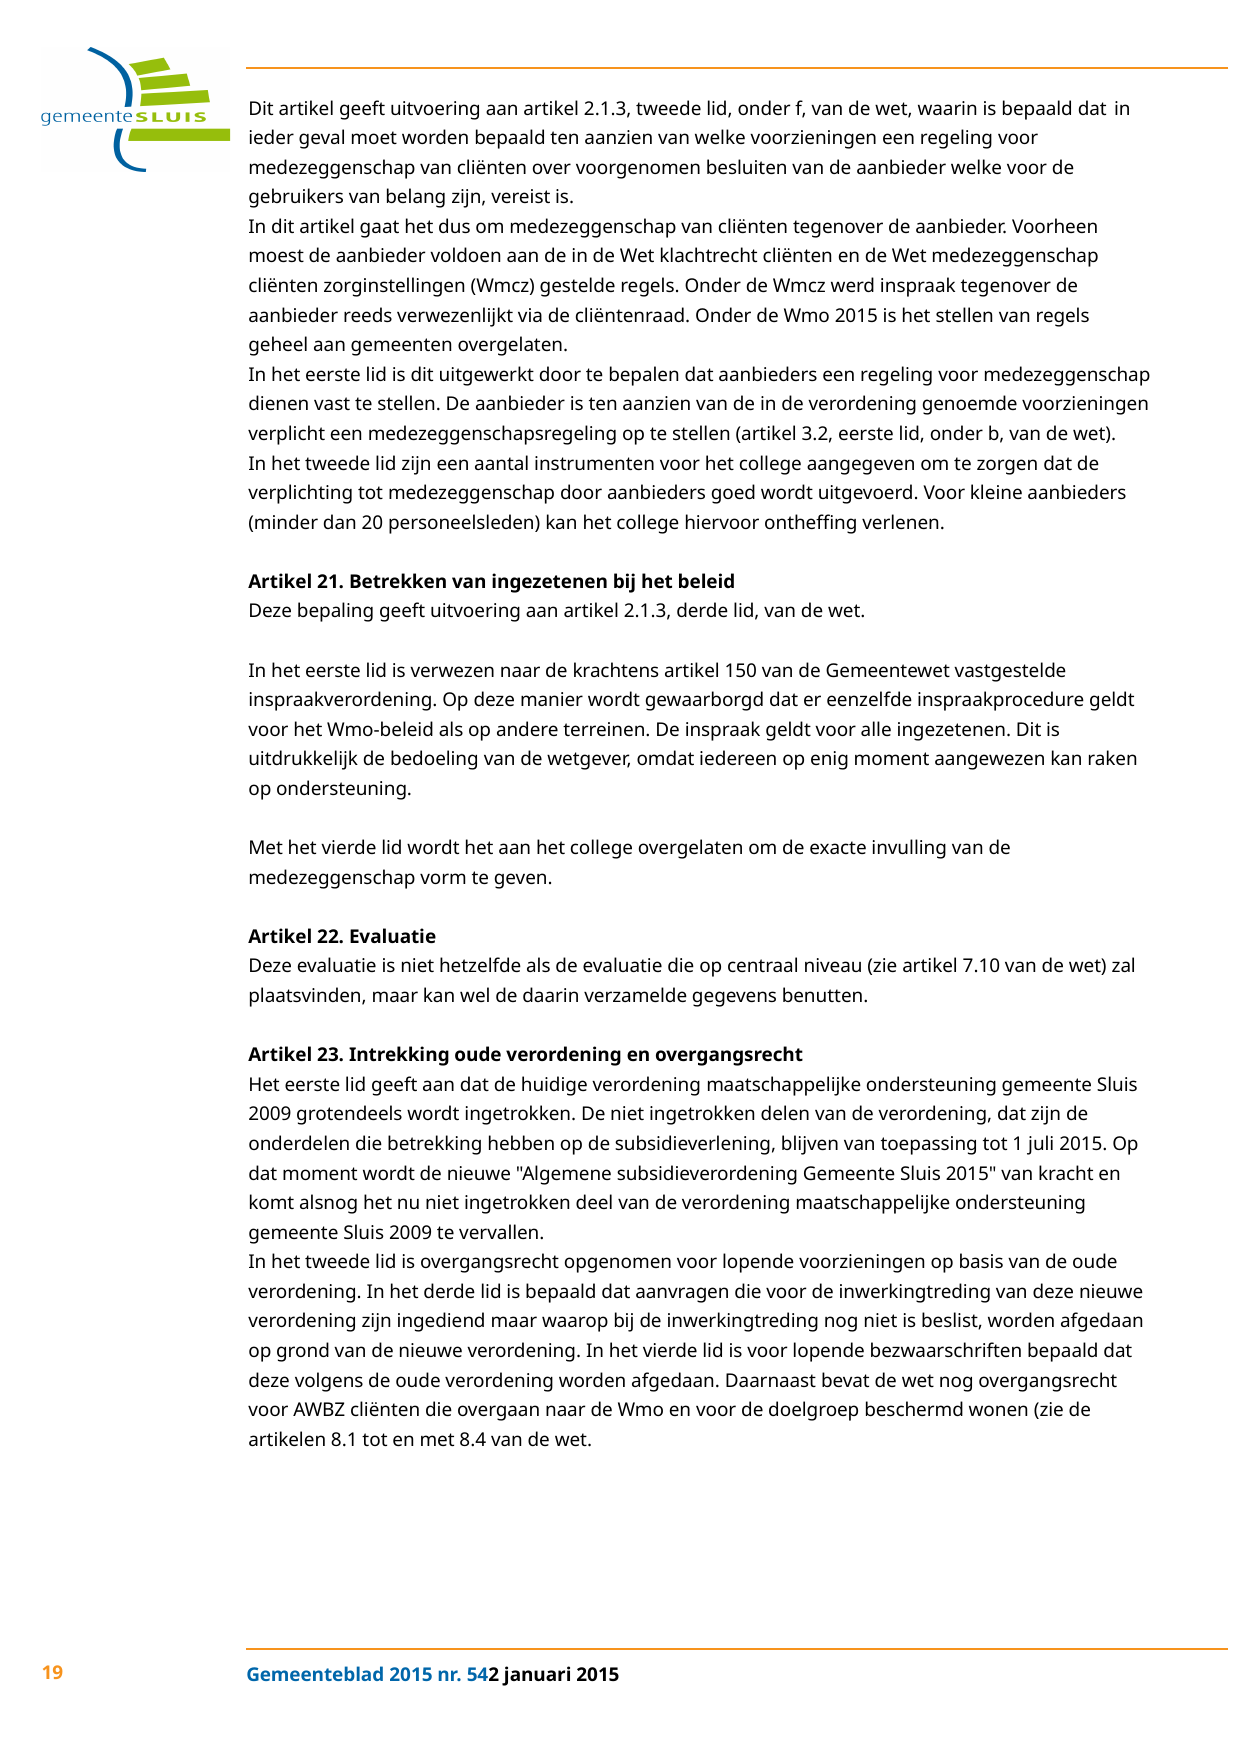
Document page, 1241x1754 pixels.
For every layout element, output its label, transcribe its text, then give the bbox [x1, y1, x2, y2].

text In het tweede lid zijn een aantal instrumenten voor het college aangegeven om te zorgen dat de verplichting tot medezeggenschap door aanbieders goed wordt uitgevoerd. Voor kleine aanbieders (minder dan 20 personeelsleden) kan het college hiervoor ontheffing verlenen. [248, 450, 1152, 535]
text Het eerste lid geeft aan dat de huidige verordening maatschappelijke ondersteuning gemeente Sluis 2009 grotendeels wordt ingetrokken. De niet ingetrokken delen van de verordening, dat zijn de onderdelen die betrekking hebben op de subsidieverlening, blijven van toepassing tot 1 juli 2015. Op dat moment wordt de nieuwe "Algemene subsidieverordening Gemeente Sluis 2015" van kracht en komt alsnog het nu niet ingetrokken deel van de verordening maatschappelijke ondersteuning gemeente Sluis 2009 te vervallen. [248, 1071, 1152, 1245]
text Artikel 21. Betrekken van ingezetenen bij het beleid [248, 568, 1152, 594]
text Deze bepaling geeft uitvoering aan artikel 2.1.3, derde lid, van de wet. [248, 598, 1152, 623]
text In het eerste lid is verwezen naar de krachtens artikel 150 van de Gemeentewet vastgestelde inspraakverordening. Op deze manier wordt gewaarborgd dat er eenzelfde inspraakprocedure geldt voor het Wmo-beleid als op andere terreinen. De inspraak geldt voor alle ingezetenen. Dit is uitdrukkelijk de bedoeling van de wetgever, omdat iedereen op enig moment aangewezen kan raken op ondersteuning. [248, 657, 1152, 801]
text Met het vierde lid wordt het aan het college overgelaten om de exacte invulling van de medezeggenschap vorm te geven. [248, 834, 1152, 890]
text Artikel 23. Intrekking oude verordening en overgangsrecht [248, 1041, 1152, 1067]
text Deze evaluatie is niet hetzelfde als de evaluatie die op centraal niveau (zie artikel 7.10 van de wet) zal plaatsvinden, maar kan wel de daarin verzamelde gegevens benutten. [248, 953, 1152, 1008]
text Dit artikel geeft uitvoering aan artikel 2.1.3, tweede lid, onder f, van de wet, waarin is bepaald dat in ieder geval moet worden bepaald ten aanzien van welke voorzieningen een regeling voor medezeggenschap van cliënten over voorgenomen besluiten van de aanbieder welke voor de gebruikers van belang zijn, vereist is. [248, 95, 1152, 209]
text In dit artikel gaat het dus om medezeggenschap van cliënten tegenover de aanbieder. Voorheen moest de aanbieder voldoen aan de in de Wet klachtrecht cliënten en de Wet medezeggenschap cliënten zorginstellingen (Wmcz) gestelde regels. Onder de Wmcz werd inspraak tegenover de aanbieder reeds verwezenlijkt via de cliëntenraad. Onder de Wmo 2015 is het stellen van regels geheel aan gemeenten overgelaten. [248, 213, 1152, 357]
picture [41, 47, 231, 172]
text Artikel 22. Evaluatie [248, 923, 1152, 949]
text In het tweede lid is overgangsrecht opgenomen voor lopende voorzieningen op basis van de oude verordening. In het derde lid is bepaald dat aanvragen die voor de inwerkingtreding van deze nieuwe verordening zijn ingediend maar waarop bij de inwerkingtreding nog niet is beslist, worden afgedaan op grond van de nieuwe verordening. In het vierde lid is voor lopende bezwaarschriften bepaald dat deze volgens de oude verordening worden afgedaan. Daarnaast bevat de wet nog overgangsrecht voor AWBZ cliënten die overgaan naar de Wmo en voor de doelgroep beschermd wonen (zie de artikelen 8.1 tot en met 8.4 van de wet. [248, 1248, 1152, 1452]
text In het eerste lid is dit uitgewerkt door te bepalen dat aanbieders een regeling voor medezeggenschap dienen vast te stellen. De aanbieder is ten aanzien van de in de verordening genoemde voorzieningen verplicht een medezeggenschapsregeling op te stellen (artikel 3.2, eerste lid, onder b, van de wet). [248, 361, 1152, 446]
